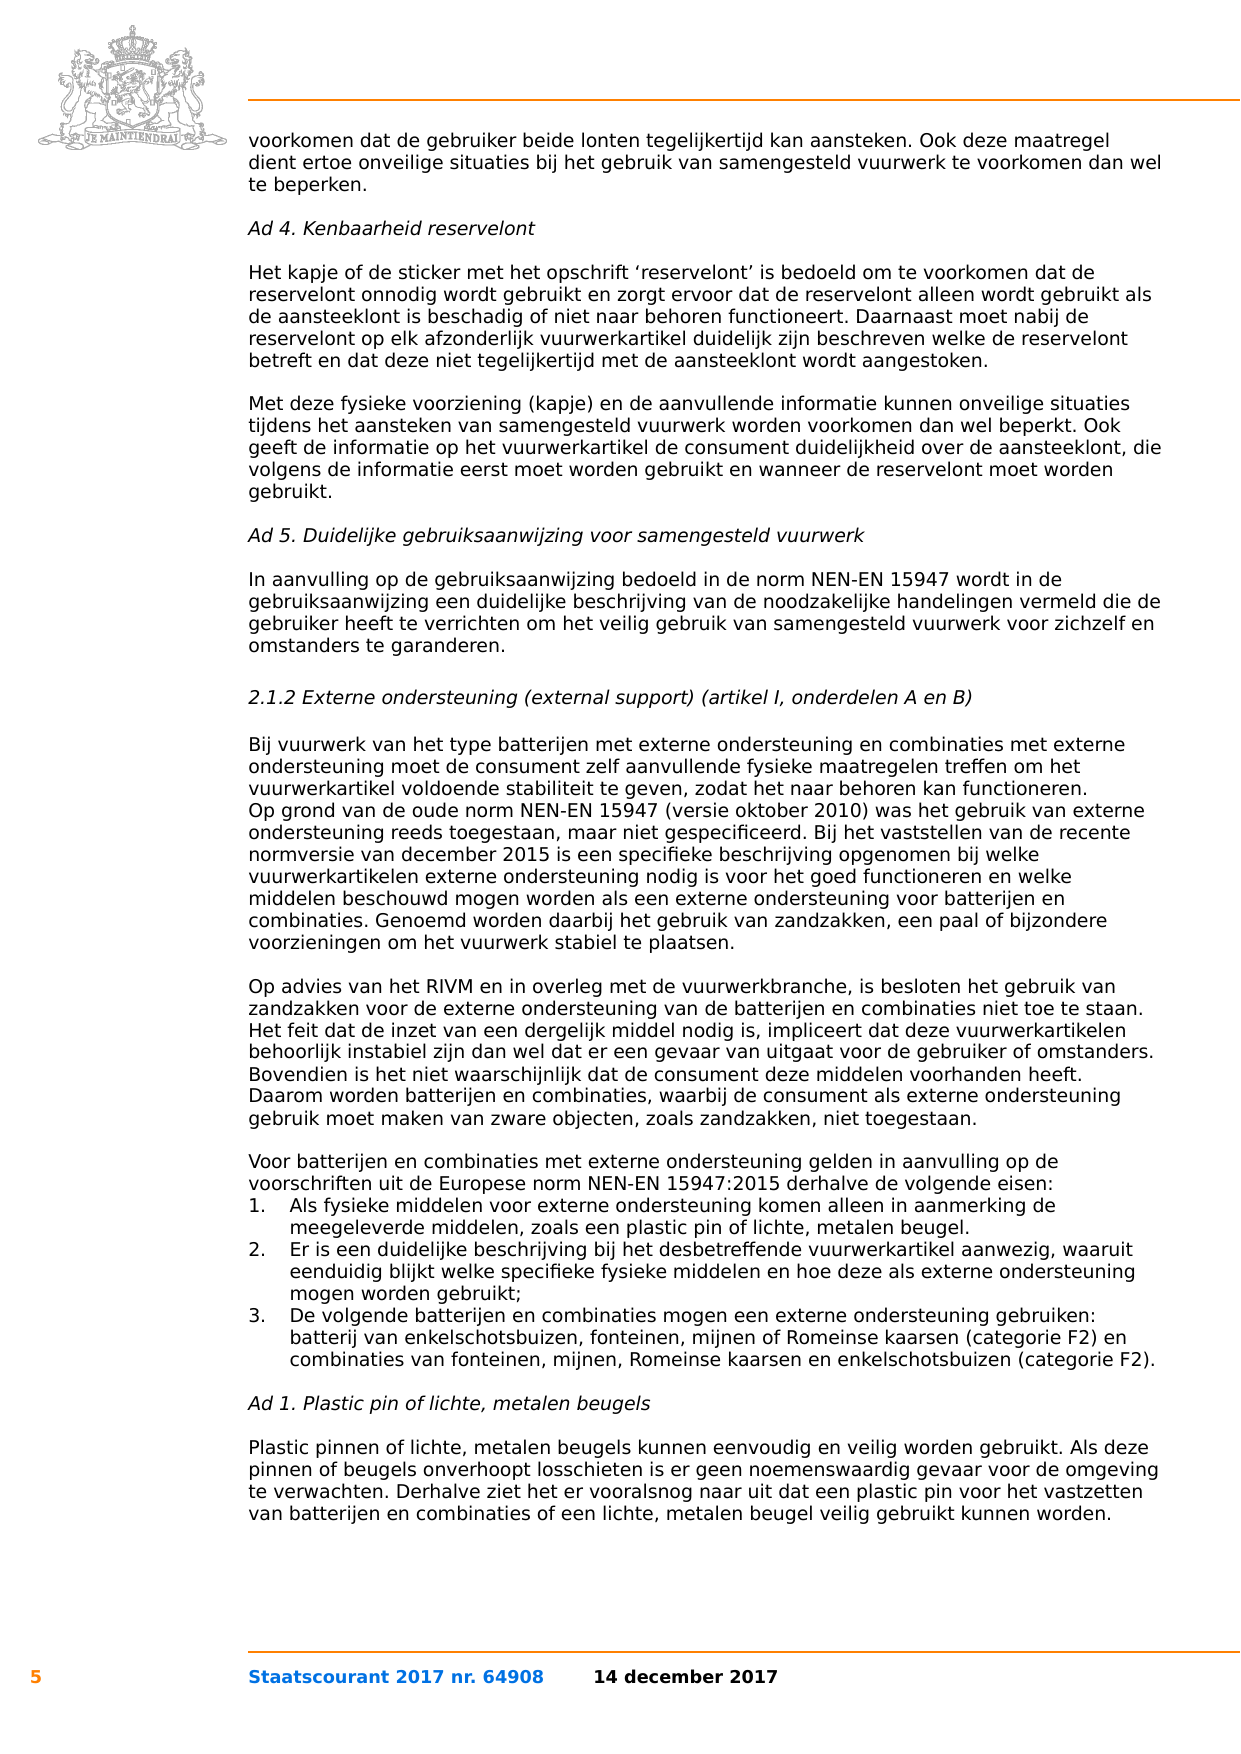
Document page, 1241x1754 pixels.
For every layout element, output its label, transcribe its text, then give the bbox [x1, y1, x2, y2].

text In aanvulling op de gebruiksaanwijzing bedoeld in de norm NEN-EN 15947 wordt in de gebruiksaanwijzing een duidelijke beschrijving van de noodzakelijke handelingen vermeld die de gebruiker heeft te verrichten om het veilig gebruik van samengesteld vuurwerk voor zichzelf en omstanders te garanderen. [248, 569, 1163, 657]
text voorkomen dat de gebruiker beide lonten tegelijkertijd kan aansteken. Ook deze maatregel dient ertoe onveilige situaties bij het gebruik van samengesteld vuurwerk te voorkomen dan wel te beperken. [248, 130, 1163, 196]
text Op grond van de oude norm NEN-EN 15947 (versie oktober 2010) was het gebruik van externe ondersteuning reeds toegestaan, maar niet gespecificeerd. Bij het vaststellen van de recente normversie van december 2015 is een specifieke beschrijving opgenomen bij welke vuurwerkartikelen externe ondersteuning nodig is voor het goed functioneren en welke middelen beschouwd mogen worden als een externe ondersteuning voor batterijen en combinaties. Genoemd worden daarbij het gebruik van zandzakken, een paal of bijzondere voorzieningen om het vuurwerk stabiel te plaatsen. [248, 800, 1163, 954]
subtitle 2.1.2 Externe ondersteuning (external support) (artikel I, onderdelen A en B) [248, 687, 1163, 709]
text 3. De volgende batterijen en combinaties mogen een externe ondersteuning gebruiken: batterij van enkelschotsbuizen, fonteinen, mijnen of Romeinse kaarsen (categorie F2) en combinaties van fonteinen, mijnen, Romeinse kaarsen en enkelschotsbuizen (categorie F2). [248, 1305, 1163, 1371]
subtitle Ad 5. Duidelijke gebruiksaanwijzing voor samengesteld vuurwerk [248, 525, 1163, 547]
text Met deze fysieke voorziening (kapje) en de aanvullende informatie kunnen onveilige situaties tijdens het aansteken van samengesteld vuurwerk worden voorkomen dan wel beperkt. Ook geeft de informatie op het vuurwerkartikel de consument duidelijkheid over de aansteeklont, die volgens de informatie eerst moet worden gebruikt en wanneer de reservelont moet worden gebruikt. [248, 393, 1163, 503]
subtitle Ad 1. Plastic pin of lichte, metalen beugels [248, 1393, 1163, 1415]
text Voor batterijen en combinaties met externe ondersteuning gelden in aanvulling op de voorschriften uit de Europese norm NEN-EN 15947:2015 derhalve de volgende eisen: [248, 1151, 1163, 1195]
text Op advies van het RIVM en in overleg met de vuurwerkbranche, is besloten het gebruik van zandzakken voor de externe ondersteuning van de batterijen en combinaties niet toe te staan. Het feit dat de inzet van een dergelijk middel nodig is, impliceert dat deze vuurwerkartikelen behoorlijk instabiel zijn dan wel dat er een gevaar van uitgaat voor de gebruiker of omstanders. Bovendien is het niet waarschijnlijk dat de consument deze middelen voorhanden heeft. Daarom worden batterijen en combinaties, waarbij de consument als externe ondersteuning gebruik moet maken van zware objecten, zoals zandzakken, niet toegestaan. [248, 976, 1163, 1129]
text Plastic pinnen of lichte, metalen beugels kunnen eenvoudig en veilig worden gebruikt. Als deze pinnen of beugels onverhoopt losschieten is er geen noemenswaardig gevaar voor de omgeving te verwachten. Derhalve ziet het er vooralsnog naar uit dat een plastic pin voor het vastzetten van batterijen en combinaties of een lichte, metalen beugel veilig gebruikt kunnen worden. [248, 1437, 1163, 1525]
subtitle Ad 4. Kenbaarheid reservelont [248, 218, 1163, 240]
text 1. Als fysieke middelen voor externe ondersteuning komen alleen in aanmerking de meegeleverde middelen, zoals een plastic pin of lichte, metalen beugel. [248, 1195, 1163, 1239]
picture [38, 25, 227, 150]
text 2. Er is een duidelijke beschrijving bij het desbetreffende vuurwerkartikel aanwezig, waaruit eenduidig blijkt welke specifieke fysieke middelen en hoe deze als externe ondersteuning mogen worden gebruikt; [248, 1239, 1163, 1305]
text Het kapje of de sticker met het opschrift ‘reservelont’ is bedoeld om te voorkomen dat de reservelont onnodig wordt gebruikt en zorgt ervoor dat de reservelont alleen wordt gebruikt als de aansteeklont is beschadig of niet naar behoren functioneert. Daarnaast moet nabij de reservelont op elk afzonderlijk vuurwerkartikel duidelijk zijn beschreven welke de reservelont betreft en dat deze niet tegelijkertijd met de aansteeklont wordt aangestoken. [248, 262, 1163, 371]
text Bij vuurwerk van het type batterijen met externe ondersteuning en combinaties met externe ondersteuning moet de consument zelf aanvullende fysieke maatregelen treffen om het vuurwerkartikel voldoende stabiliteit te geven, zodat het naar behoren kan functioneren. [248, 734, 1163, 800]
